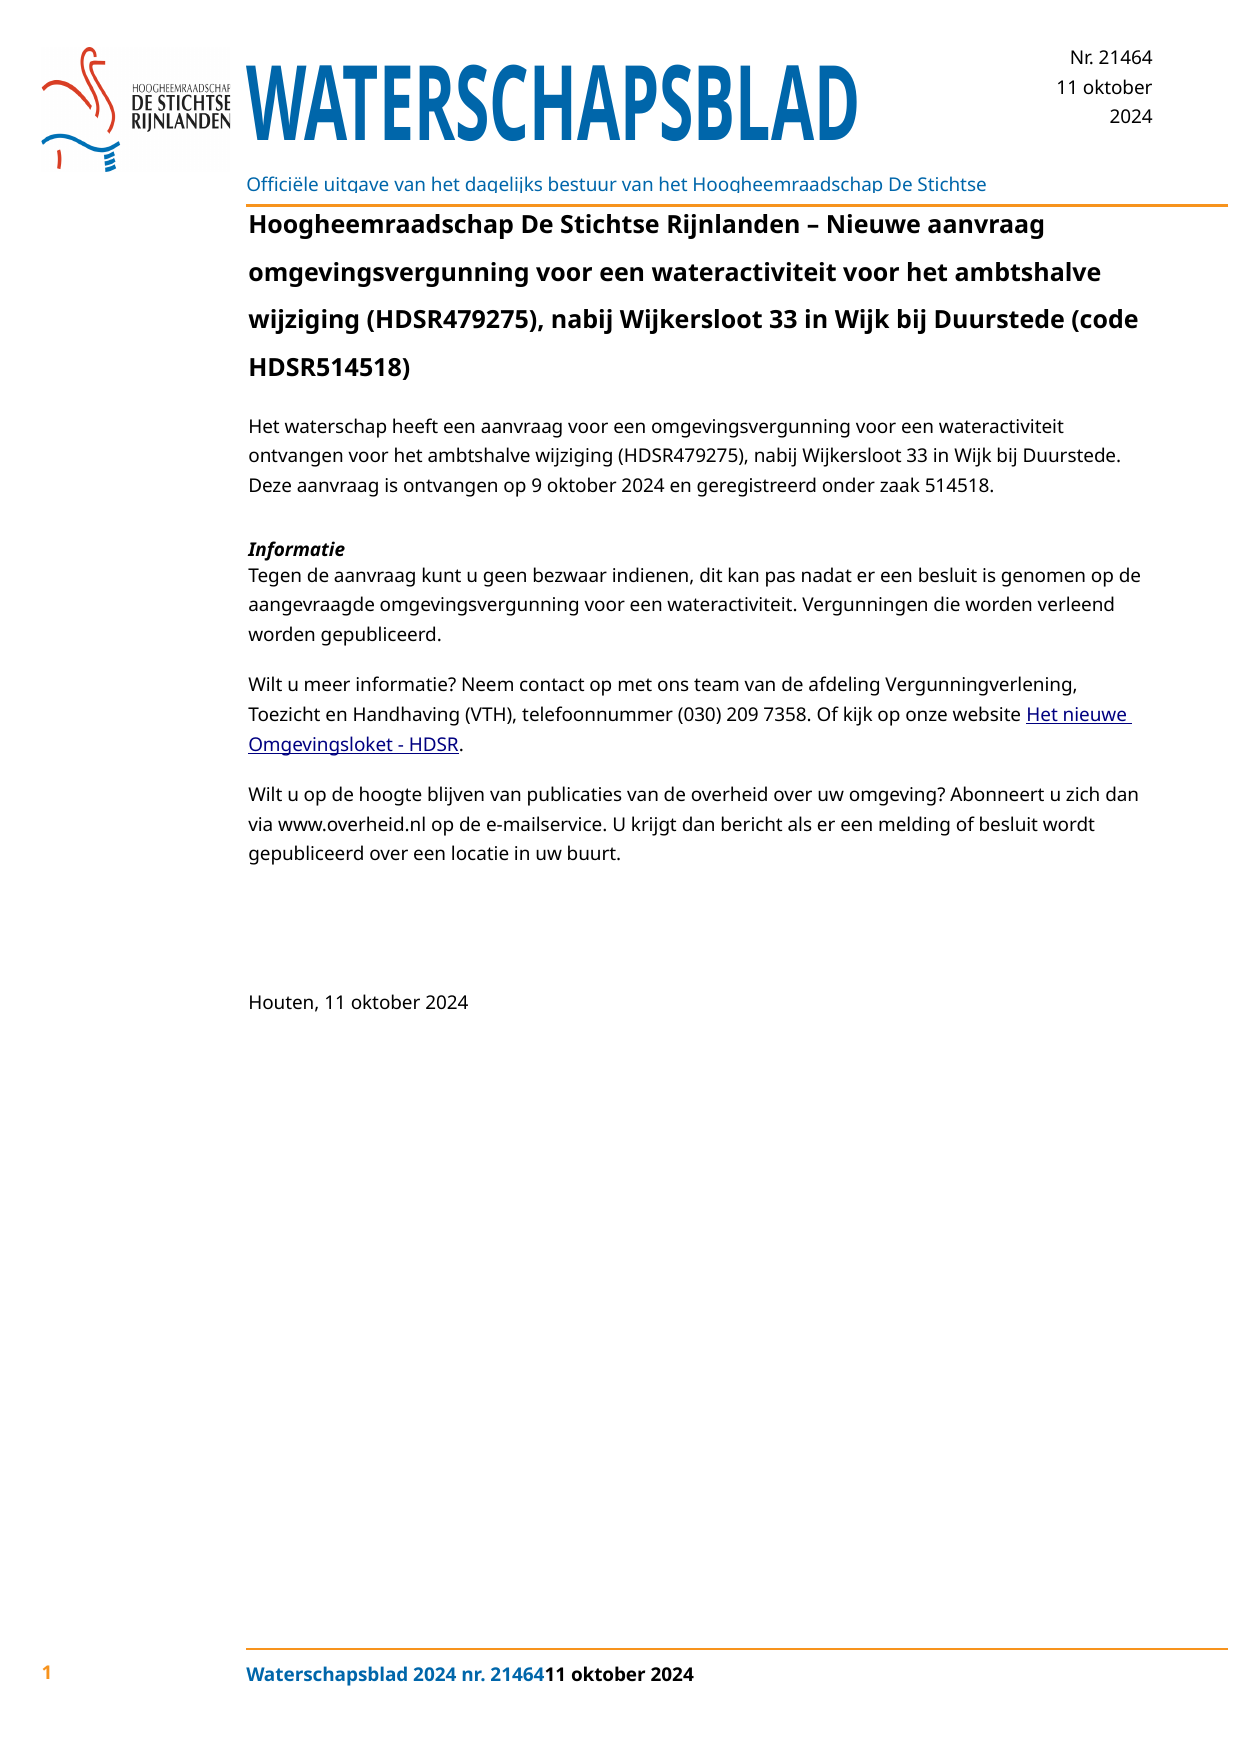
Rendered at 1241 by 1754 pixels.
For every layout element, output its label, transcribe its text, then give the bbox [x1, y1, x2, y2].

text Informatie [248, 536, 1152, 562]
text Het waterschap heeft een aanvraag voor een omgevingsvergunning voor een wateractiviteit ontvangen voor het ambtshalve wijziging (HDSR479275), nabij Wijkersloot 33 in Wijk bij Duurstede. Deze aanvraag is ontvangen op 9 oktober 2024 en geregistreerd onder zaak 514518. [248, 413, 1152, 498]
text Hoogheemraadschap De Stichtse Rijnlanden – Nieuwe aanvraag omgevingsvergunning voor een wateractiviteit voor het ambtshalve wijziging (HDSR479275), nabij Wijkersloot 33 in Wijk bij Duurstede (code HDSR514518) [248, 207, 1152, 384]
text Houten, 11 oktober 2024 [248, 989, 1152, 1015]
text Tegen de aanvraag kunt u geen bezwaar indienen, dit kan pas nadat er een besluit is genomen op de aangevraagde omgevingsvergunning voor een wateractiviteit. Vergunningen die worden verleend worden gepubliceerd. [248, 562, 1152, 647]
picture [41, 47, 231, 172]
text Wilt u op de hoogte blijven van publicaties van de overheid over uw omgeving? Abonneert u zich dan via www.overheid.nl op de e-mailservice. U krijgt dan bericht als er een melding of besluit wordt gepubliceerd over een locatie in uw buurt. [248, 781, 1152, 866]
text Wilt u meer informatie? Neem contact op met ons team van de afdeling Vergunningverlening, Toezicht en Handhaving (VTH), telefoonnummer (030) 209 7358. Of kijk op onze website Het nieuwe Omgevingsloket - HDSR. [248, 672, 1152, 756]
